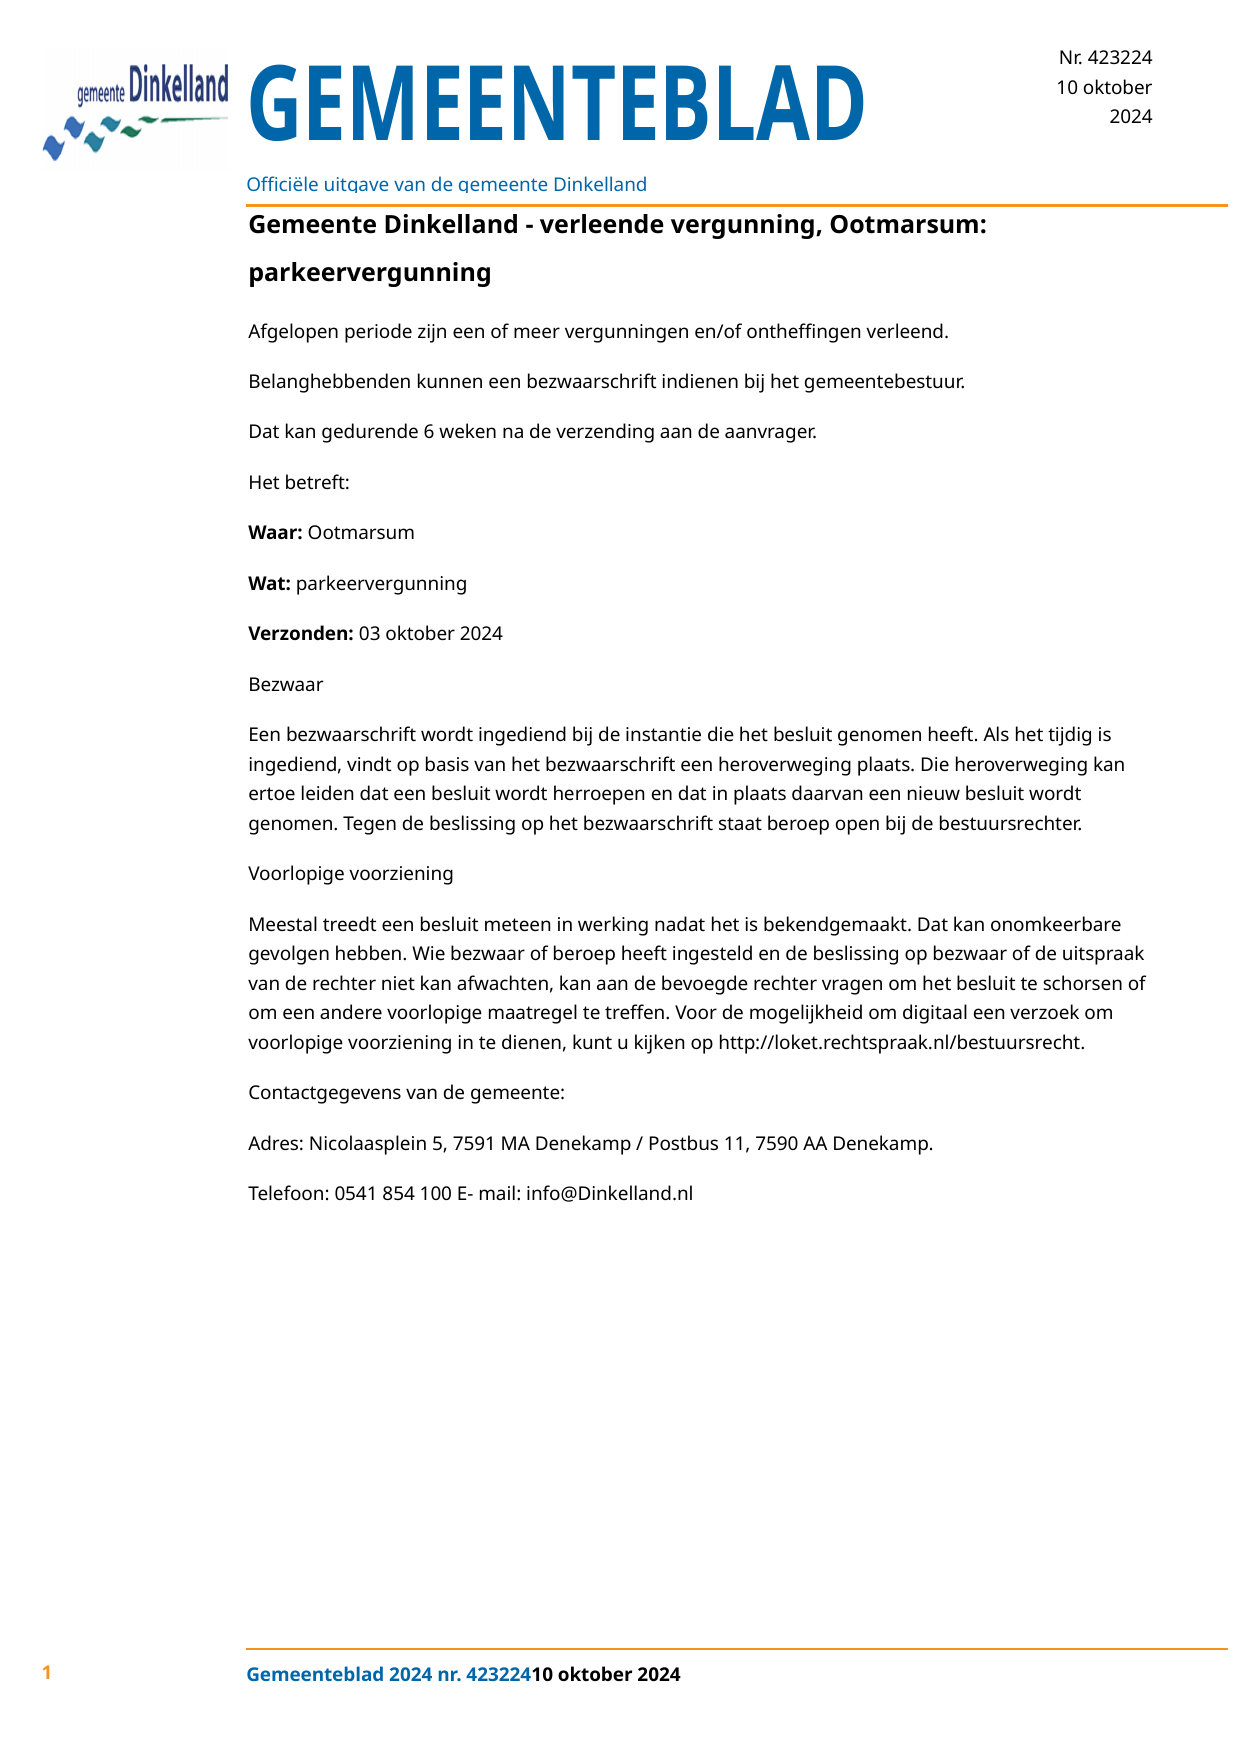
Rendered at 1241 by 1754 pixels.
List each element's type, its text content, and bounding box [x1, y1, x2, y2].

text Verzonden: 03 oktober 2024 [248, 620, 1152, 646]
text Wat: parkeervergunning [248, 570, 1152, 596]
picture [41, 47, 231, 172]
text Voorlopige voorziening [248, 860, 1152, 886]
text Contactgegevens van de gemeente: [248, 1079, 1152, 1105]
text Adres: Nicolaasplein 5, 7591 MA Denekamp / Postbus 11, 7590 AA Denekamp. [248, 1130, 1152, 1156]
text Dat kan gedurende 6 weken na de verzending aan de aanvrager. [248, 419, 1152, 444]
text Afgelopen periode zijn een of meer vergunningen en/of ontheffingen verleend. [248, 318, 1152, 344]
text Een bezwaarschrift wordt ingediend bij de instantie die het besluit genomen heeft. Als het tijdig is ingediend, vindt op basis van het bezwaarschrift een heroverweging plaats. Die heroverweging kan ertoe leiden dat een besluit wordt herroepen en dat in plaats daarvan een nieuw besluit wordt genomen. Tegen de beslissing op het bezwaarschrift staat beroep open bij de bestuursrechter. [248, 721, 1152, 836]
text Telefoon: 0541 854 100 E- mail: info@Dinkelland.nl [248, 1180, 1152, 1206]
text Gemeente Dinkelland - verleende vergunning, Ootmarsum: parkeervergunning [248, 207, 1152, 288]
text Belanghebbenden kunnen een bezwaarschrift indienen bij het gemeentebestuur. [248, 368, 1152, 394]
text Het betreft: [248, 469, 1152, 495]
text Bezwaar [248, 671, 1152, 697]
text Waar: Ootmarsum [248, 519, 1152, 545]
text Meestal treedt een besluit meteen in werking nadat het is bekendgemaakt. Dat kan onomkeerbare gevolgen hebben. Wie bezwaar of beroep heeft ingesteld en de beslissing op bezwaar of de uitspraak van de rechter niet kan afwachten, kan aan de bevoegde rechter vragen om het besluit te schorsen of om een andere voorlopige maatregel te treffen. Voor de mogelijkheid om digitaal een verzoek om voorlopige voorziening in te dienen, kunt u kijken op http://loket.rechtspraak.nl/bestuursrecht. [248, 911, 1152, 1055]
